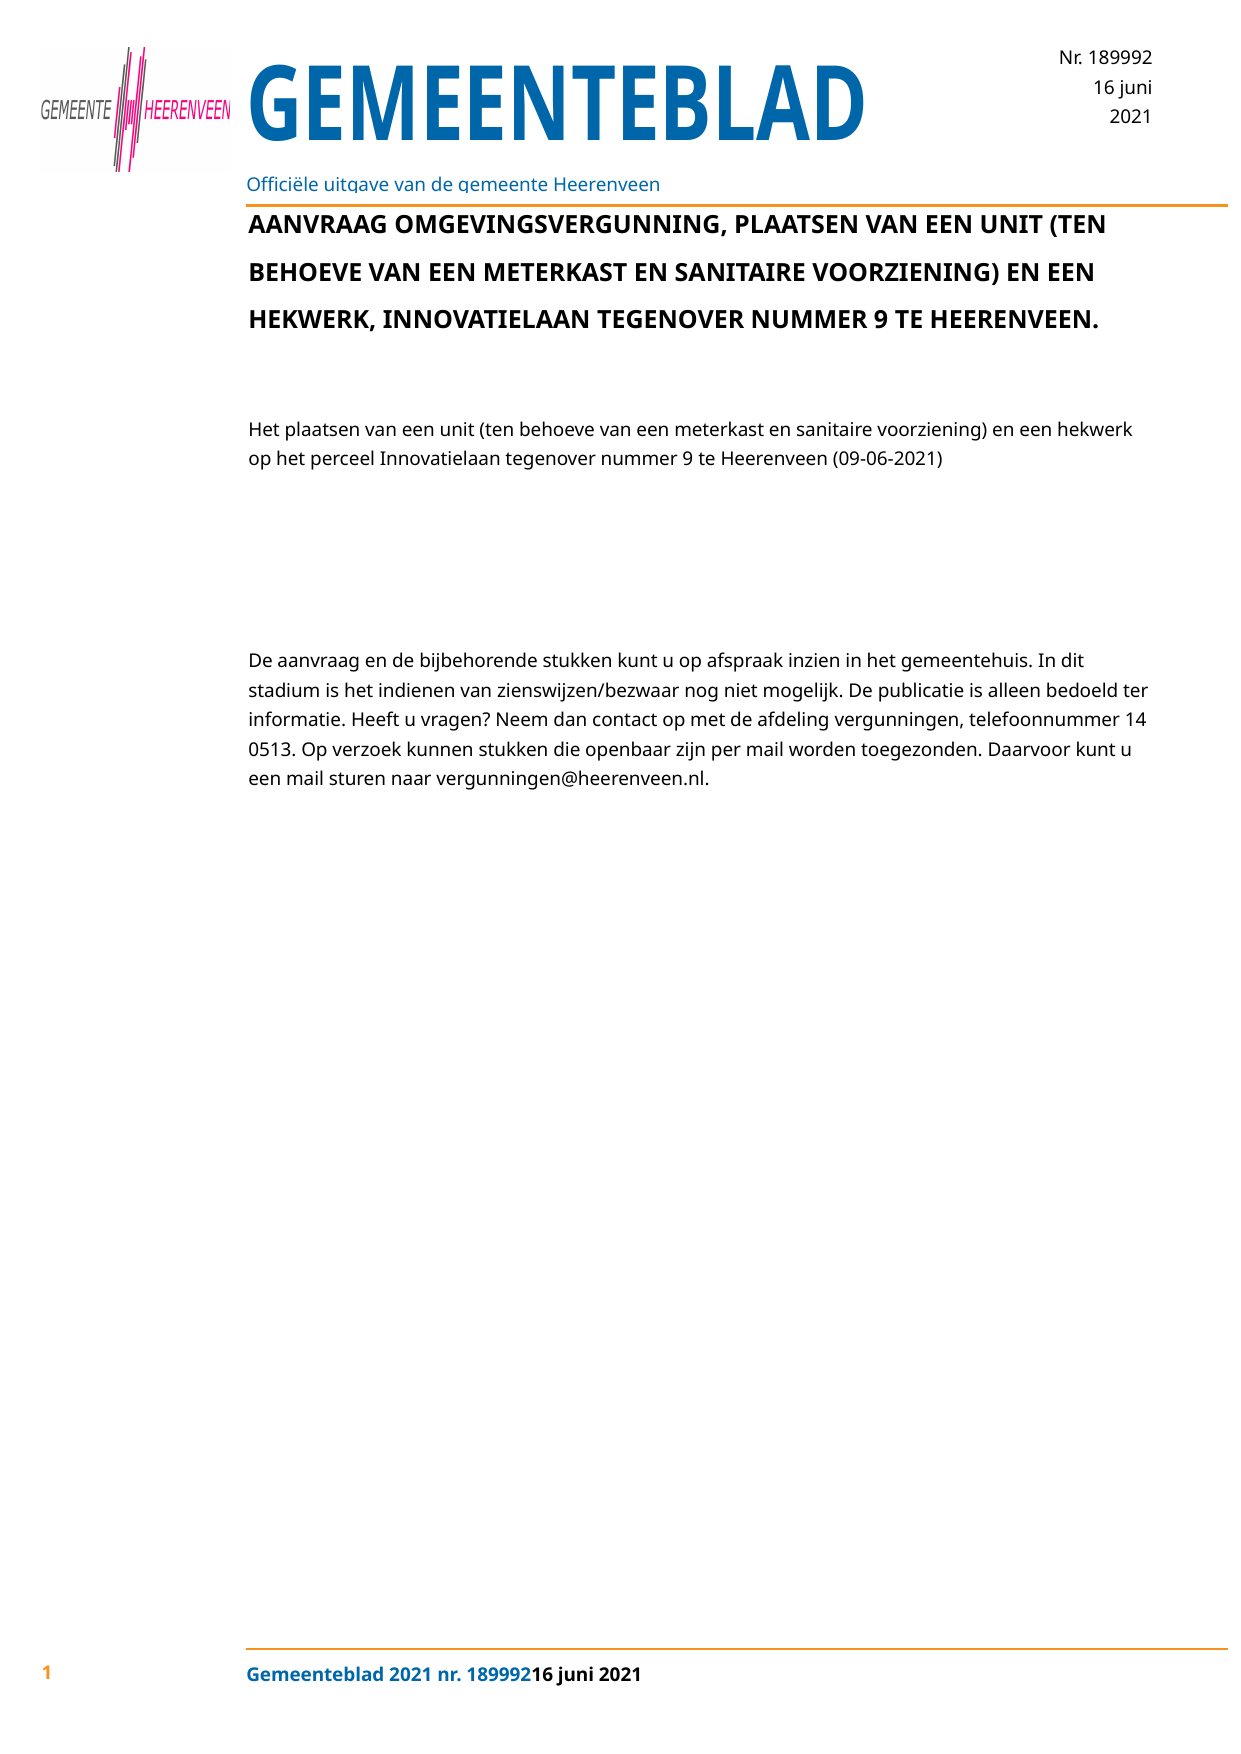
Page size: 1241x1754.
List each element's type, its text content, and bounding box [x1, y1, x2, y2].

picture [41, 47, 231, 172]
text AANVRAAG OMGEVINGSVERGUNNING, PLAATSEN VAN EEN UNIT (TEN BEHOEVE VAN EEN METERKAST EN SANITAIRE VOORZIENING) EN EEN HEKWERK, INNOVATIELAAN TEGENOVER NUMMER 9 TE HEERENVEEN. [248, 207, 1152, 336]
text Het plaatsen van een unit (ten behoeve van een meterkast en sanitaire voorziening) en een hekwerk op het perceel Innovatielaan tegenover nummer 9 te Heerenveen (09-06-2021) [248, 416, 1152, 471]
text De aanvraag en de bijbehorende stukken kunt u op afspraak inzien in het gemeentehuis. In dit stadium is het indienen van zienswijzen/bezwaar nog niet mogelijk. De publicatie is alleen bedoeld ter informatie. Heeft u vragen? Neem dan contact op met de afdeling vergunningen, telefoonnummer 14 0513. Op verzoek kunnen stukken die openbaar zijn per mail worden toegezonden. Daarvoor kunt u een mail sturen naar vergunningen@heerenveen.nl. [248, 647, 1152, 791]
